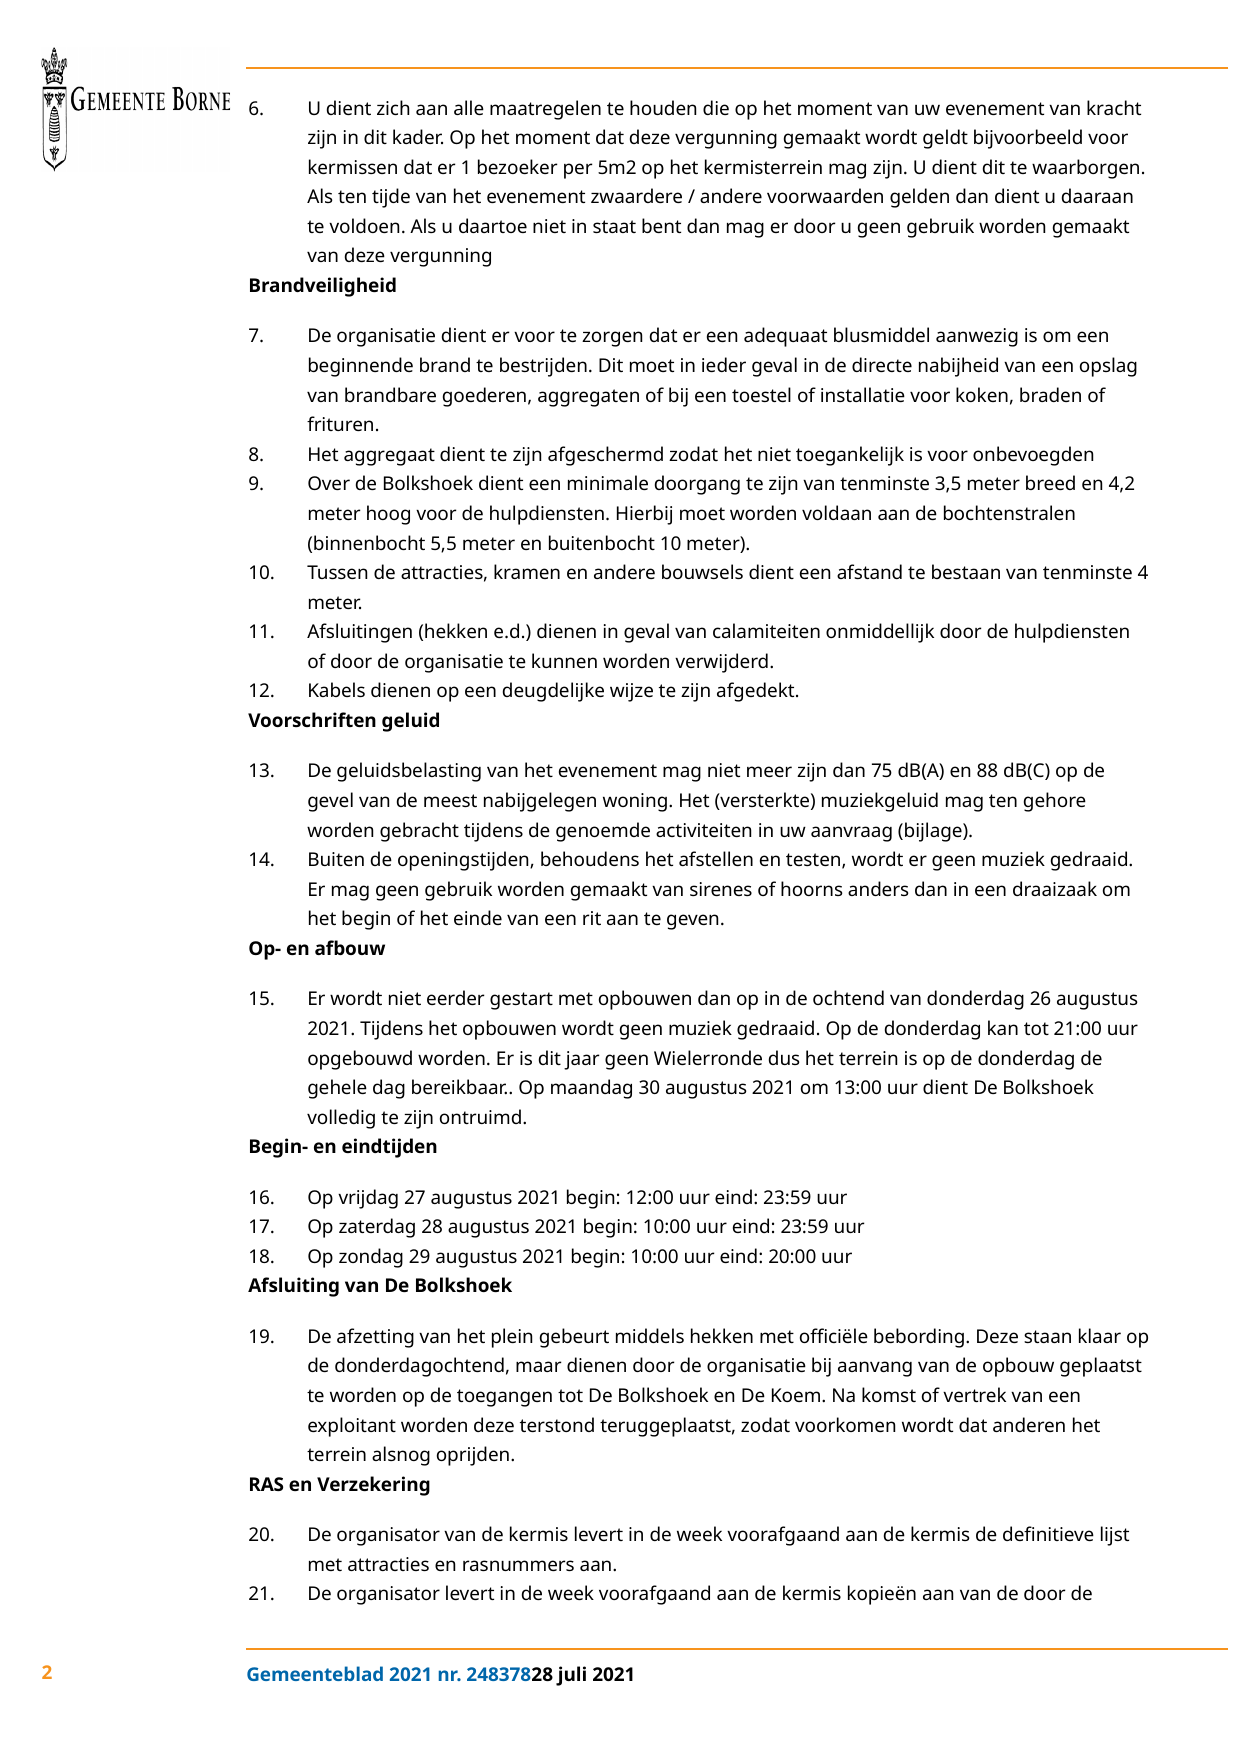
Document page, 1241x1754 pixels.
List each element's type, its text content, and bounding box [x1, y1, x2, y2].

list Er wordt niet eerder gestart met opbouwen dan op in de ochtend van donderdag 26 augustus 2021. Tijdens het opbouwen wordt geen muziek gedraaid. Op de donderdag kan tot 21:00 uur opgebouwd worden. Er is dit jaar geen Wielerronde dus het terrein is op de donderdag de gehele dag bereikbaar.. Op maandag 30 augustus 2021 om 13:00 uur dient De Bolkshoek volledig te zijn ontruimd. [248, 986, 1152, 1130]
text RAS en Verzekering [248, 1471, 1152, 1497]
list De organisatie dient er voor te zorgen dat er een adequaat blusmiddel aanwezig is om een beginnende brand te bestrijden. Dit moet in ieder geval in de directe nabijheid van een opslag van brandbare goederen, aggregaten of bij een toestel of installatie voor koken, braden of frituren. [248, 323, 1152, 437]
text Begin- en eindtijden [248, 1133, 1152, 1159]
list Op zondag 29 augustus 2021 begin: 10:00 uur eind: 20:00 uur [248, 1243, 1152, 1269]
text Voorschriften geluid [248, 707, 1152, 733]
picture [41, 47, 231, 172]
list U dient zich aan alle maatregelen te houden die op het moment van uw evenement van kracht zijn in dit kader. Op het moment dat deze vergunning gemaakt wordt geldt bijvoorbeeld voor kermissen dat er 1 bezoeker per 5m2 op het kermisterrein mag zijn. U dient dit te waarborgen. Als ten tijde van het evenement zwaardere / andere voorwaarden gelden dan dient u daaraan te voldoen. Als u daartoe niet in staat bent dan mag er door u geen gebruik worden gemaakt van deze vergunning [248, 95, 1152, 268]
list Op vrijdag 27 augustus 2021 begin: 12:00 uur eind: 23:59 uur [248, 1184, 1152, 1210]
list Op zaterdag 28 augustus 2021 begin: 10:00 uur eind: 23:59 uur [248, 1213, 1152, 1239]
list De geluidsbelasting van het evenement mag niet meer zijn dan 75 dB(A) en 88 dB(C) op de gevel van de meest nabijgelegen woning. Het (versterkte) muziekgeluid mag ten gehore worden gebracht tijdens de genoemde activiteiten in uw aanvraag (bijlage). [248, 758, 1152, 843]
list De organisator levert in de week voorafgaand aan de kermis kopieën aan van de door de [248, 1581, 1152, 1606]
list De afzetting van het plein gebeurt middels hekken met officiële bebording. Deze staan klaar op de donderdagochtend, maar dienen door de organisatie bij aanvang van de opbouw geplaatst te worden op de toegangen tot De Bolkshoek en De Koem. Na komst of vertrek van een exploitant worden deze terstond teruggeplaatst, zodat voorkomen wordt dat anderen het terrein alsnog oprijden. [248, 1323, 1152, 1467]
text Op- en afbouw [248, 935, 1152, 961]
list Buiten de openingstijden, behoudens het afstellen en testen, wordt er geen muziek gedraaid. Er mag geen gebruik worden gemaakt van sirenes of hoorns anders dan in een draaizaak om het begin of het einde van een rit aan te geven. [248, 846, 1152, 931]
list Over de Bolkshoek dient een minimale doorgang te zijn van tenminste 3,5 meter breed en 4,2 meter hoog voor de hulpdiensten. Hierbij moet worden voldaan aan de bochtenstralen (binnenbocht 5,5 meter en buitenbocht 10 meter). [248, 471, 1152, 556]
list Kabels dienen op een deugdelijke wijze te zijn afgedekt. [248, 678, 1152, 703]
list Afsluitingen (hekken e.d.) dienen in geval van calamiteiten onmiddellijk door de hulpdiensten of door de organisatie te kunnen worden verwijderd. [248, 618, 1152, 674]
text Afsluiting van De Bolkshoek [248, 1273, 1152, 1298]
list Tussen de attracties, kramen en andere bouwsels dient een afstand te bestaan van tenminste 4 meter. [248, 559, 1152, 615]
list Het aggregaat dient te zijn afgeschermd zodat het niet toegankelijk is voor onbevoegden [248, 441, 1152, 467]
list De organisator van de kermis levert in de week voorafgaand aan de kermis de definitieve lijst met attracties en rasnummers aan. [248, 1521, 1152, 1577]
text Brandveiligheid [248, 272, 1152, 298]
